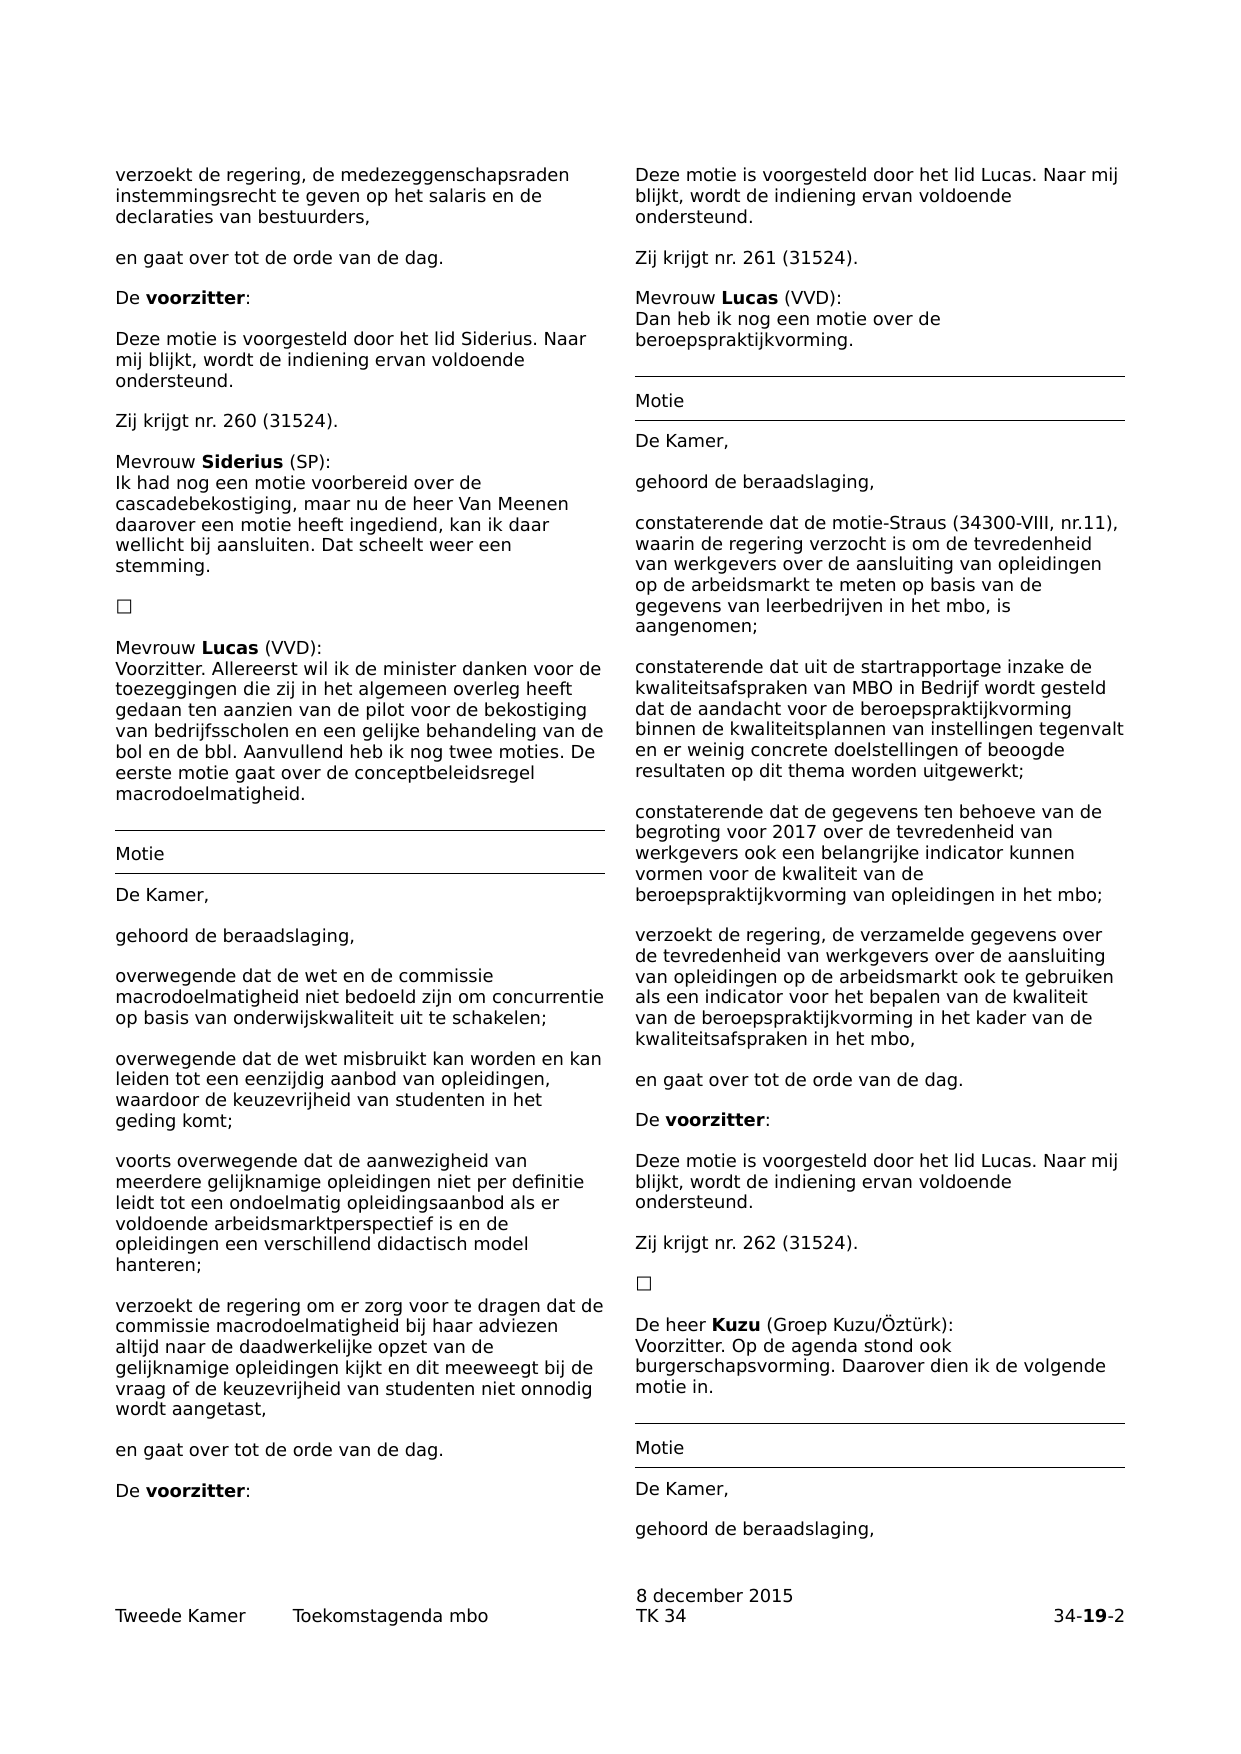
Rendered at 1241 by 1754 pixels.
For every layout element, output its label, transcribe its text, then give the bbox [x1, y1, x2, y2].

text De voorzitter: [115, 288, 605, 309]
text verzoekt de regering, de medezeggenschapsraden instemmingsrecht te geven op het salaris en de declaraties van bestuurders, [115, 165, 605, 227]
text Mevrouw Lucas (VVD): [635, 288, 1125, 309]
text constaterende dat uit de startrapportage inzake de kwaliteitsafspraken van MBO in Bedrijf wordt gesteld dat de aandacht voor de beroepspraktijkvorming binnen de kwaliteitsplannen van instellingen tegenvalt en er weinig concrete doelstellingen of beoogde resultaten op dit thema worden uitgewerkt; [635, 657, 1125, 781]
text De voorzitter: [635, 1110, 1125, 1131]
text Voorzitter. Op de agenda stond ook burgerschapsvorming. Daarover dien ik de volgende motie in. [635, 1335, 1125, 1398]
text verzoekt de regering, de verzamelde gegevens over de tevredenheid van werkgevers over de aansluiting van opleidingen op de arbeidsmarkt ook te gebruiken als een indicator voor het bepalen van de kwaliteit van de beroepspraktijkvorming in het kader van de kwaliteitsafspraken in het mbo, [635, 925, 1125, 1049]
text Dan heb ik nog een motie over de beroepspraktijkvorming. [635, 309, 1125, 351]
text Mevrouw Lucas (VVD): [115, 637, 605, 658]
text Motie [115, 844, 605, 865]
text voorts overwegende dat de aanwezigheid van meerdere gelijknamige opleidingen niet per definitie leidt tot een ondoelmatig opleidingsaanbod als er voldoende arbeidsmarktperspectief is en de opleidingen een verschillend didactisch model hanteren; [115, 1151, 605, 1276]
text gehoord de beraadslaging, [115, 925, 605, 946]
text Zij krijgt nr. 262 (31524). [635, 1233, 1125, 1254]
text De Kamer, [635, 431, 1125, 452]
text ⬜ [115, 597, 605, 617]
text De heer Kuzu (Groep Kuzu/Öztürk): [635, 1314, 1125, 1335]
text gehoord de beraadslaging, [635, 1519, 1125, 1540]
text gehoord de beraadslaging, [635, 472, 1125, 493]
text Motie [635, 1438, 1125, 1458]
text Mevrouw Siderius (SP): [115, 452, 605, 473]
text en gaat over tot de orde van de dag. [115, 247, 605, 268]
text Motie [635, 391, 1125, 411]
text constaterende dat de gegevens ten behoeve van de begroting voor 2017 over de tevredenheid van werkgevers ook een belangrijke indicator kunnen vormen voor de kwaliteit van de beroepspraktijkvorming van opleidingen in het mbo; [635, 801, 1125, 905]
text Ik had nog een motie voorbereid over de cascadebekostiging, maar nu de heer Van Meenen daarover een motie heeft ingediend, kan ik daar wellicht bij aansluiten. Dat scheelt weer een stemming. [115, 473, 605, 577]
text verzoekt de regering om er zorg voor te dragen dat de commissie macrodoelmatigheid bij haar adviezen altijd naar de daadwerkelijke opzet van de gelijknamige opleidingen kijkt en dit meeweegt bij de vraag of de keuzevrijheid van studenten niet onnodig wordt aangetast, [115, 1296, 605, 1420]
text De Kamer, [635, 1478, 1125, 1499]
text constaterende dat de motie-Straus (34300-VIII, nr.11), waarin de regering verzocht is om de tevredenheid van werkgevers over de aansluiting van opleidingen op de arbeidsmarkt te meten op basis van de gegevens van leerbedrijven in het mbo, is aangenomen; [635, 513, 1125, 637]
text Voorzitter. Allereerst wil ik de minister danken voor de toezeggingen die zij in het algemeen overleg heeft gedaan ten aanzien van de pilot voor de bekostiging van bedrijfsscholen en een gelijke behandeling van de bol en de bbl. Aanvullend heb ik nog twee moties. De eerste motie gaat over de conceptbeleidsregel macrodoelmatigheid. [115, 658, 605, 804]
text overwegende dat de wet en de commissie macrodoelmatigheid niet bedoeld zijn om concurrentie op basis van onderwijskwaliteit uit te schakelen; [115, 966, 605, 1028]
text en gaat over tot de orde van de dag. [115, 1440, 605, 1461]
text en gaat over tot de orde van de dag. [635, 1069, 1125, 1090]
text De Kamer, [115, 885, 605, 905]
text ⬜ [635, 1274, 1125, 1294]
text Zij krijgt nr. 261 (31524). [635, 247, 1125, 268]
text Deze motie is voorgesteld door het lid Siderius. Naar mij blijkt, wordt de indiening ervan voldoende ondersteund. [115, 329, 605, 391]
text De voorzitter: [115, 1481, 605, 1501]
text Deze motie is voorgesteld door het lid Lucas. Naar mij blijkt, wordt de indiening ervan voldoende ondersteund. [635, 165, 1125, 227]
text overwegende dat de wet misbruikt kan worden en kan leiden tot een eenzijdig aanbod van opleidingen, waardoor de keuzevrijheid van studenten in het geding komt; [115, 1048, 605, 1131]
text Deze motie is voorgesteld door het lid Lucas. Naar mij blijkt, wordt de indiening ervan voldoende ondersteund. [635, 1151, 1125, 1213]
text Zij krijgt nr. 260 (31524). [115, 411, 605, 432]
